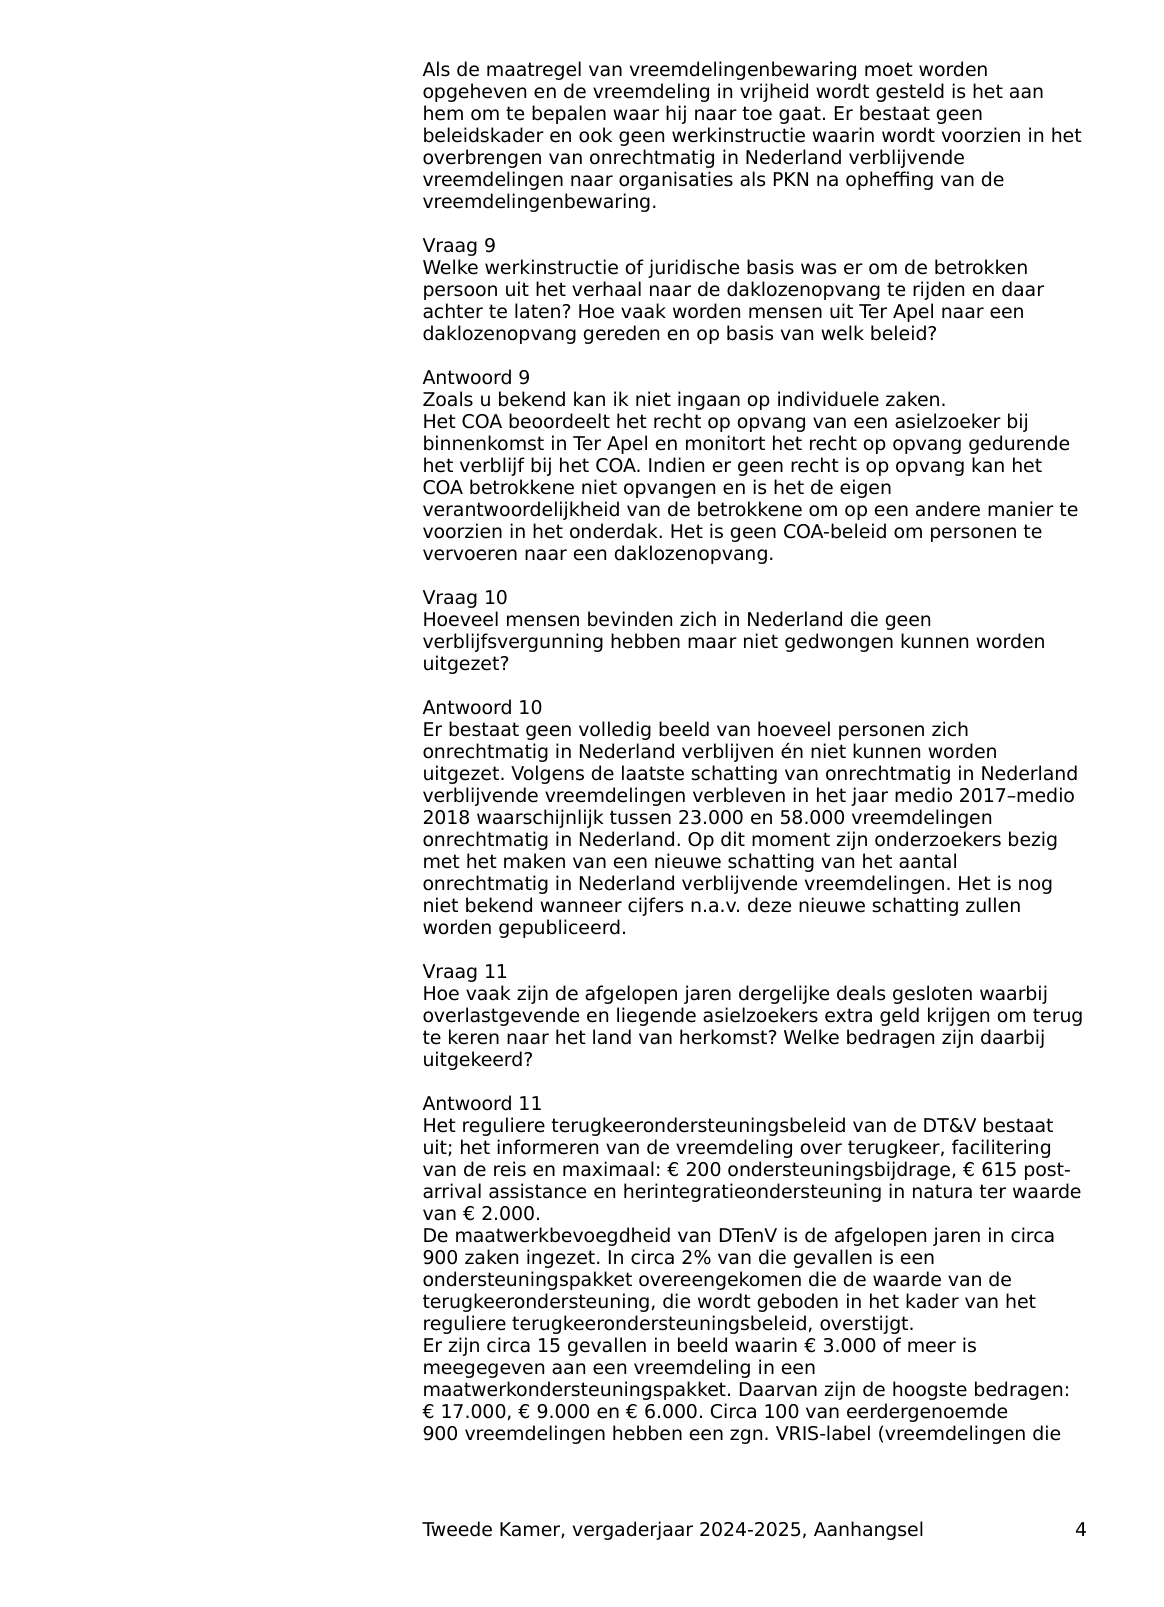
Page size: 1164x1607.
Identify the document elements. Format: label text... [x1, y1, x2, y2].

text Vraag 9 [422, 235, 1087, 257]
text Het COA beoordeelt het recht op opvang van een asielzoeker bij binnenkomst in Ter Apel en monitort het recht op opvang gedurende het verblijf bij het COA. Indien er geen recht is op opvang kan het COA betrokkene niet opvangen en is het de eigen verantwoordelijkheid van de betrokkene om op een andere manier te voorzien in het onderdak. Het is geen COA-beleid om personen te vervoeren naar een daklozenopvang. [422, 411, 1087, 565]
text Er bestaat geen volledig beeld van hoeveel personen zich onrechtmatig in Nederland verblijven én niet kunnen worden uitgezet. Volgens de laatste schatting van onrechtmatig in Nederland verblijvende vreemdelingen verbleven in het jaar medio 2017–medio 2018 waarschijnlijk tussen 23.000 en 58.000 vreemdelingen onrechtmatig in Nederland. Op dit moment zijn onderzoekers bezig met het maken van een nieuwe schatting van het aantal onrechtmatig in Nederland verblijvende vreemdelingen. Het is nog niet bekend wanneer cijfers n.a.v. deze nieuwe schatting zullen worden gepubliceerd. [422, 719, 1087, 939]
text Als de maatregel van vreemdelingenbewaring moet worden opgeheven en de vreemdeling in vrijheid wordt gesteld is het aan hem om te bepalen waar hij naar toe gaat. Er bestaat geen beleidskader en ook geen werkinstructie waarin wordt voorzien in het overbrengen van onrechtmatig in Nederland verblijvende vreemdelingen naar organisaties als PKN na opheffing van de vreemdelingenbewaring. [422, 59, 1087, 213]
text Welke werkinstructie of juridische basis was er om de betrokken persoon uit het verhaal naar de daklozenopvang te rijden en daar achter te laten? Hoe vaak worden mensen uit Ter Apel naar een daklozenopvang gereden en op basis van welk beleid? [422, 257, 1087, 345]
text Hoeveel mensen bevinden zich in Nederland die geen verblijfsvergunning hebben maar niet gedwongen kunnen worden uitgezet? [422, 609, 1087, 675]
text Antwoord 10 [422, 697, 1087, 719]
text Vraag 10 [422, 587, 1087, 609]
text Het reguliere terugkeerondersteuningsbeleid van de DT&V bestaat uit; het informeren van de vreemdeling over terugkeer, facilitering van de reis en maximaal: € 200 ondersteuningsbijdrage, € 615 post-arrival assistance en herintegratieondersteuning in natura ter waarde van € 2.000. [422, 1115, 1087, 1225]
text Vraag 11 [422, 961, 1087, 983]
text Antwoord 9 [422, 367, 1087, 389]
text Zoals u bekend kan ik niet ingaan op individuele zaken. [422, 389, 1087, 411]
text Er zijn circa 15 gevallen in beeld waarin € 3.000 of meer is meegegeven aan een vreemdeling in een maatwerkondersteuningspakket. Daarvan zijn de hoogste bedragen: € 17.000, € 9.000 en € 6.000. Circa 100 van eerdergenoemde 900 vreemdelingen hebben een zgn. VRIS-label (vreemdelingen die [422, 1335, 1087, 1445]
text Hoe vaak zijn de afgelopen jaren dergelijke deals gesloten waarbij overlastgevende en liegende asielzoekers extra geld krijgen om terug te keren naar het land van herkomst? Welke bedragen zijn daarbij uitgekeerd? [422, 983, 1087, 1071]
text De maatwerkbevoegdheid van DTenV is de afgelopen jaren in circa 900 zaken ingezet. In circa 2% van die gevallen is een ondersteuningspakket overeengekomen die de waarde van de terugkeerondersteuning, die wordt geboden in het kader van het reguliere terugkeerondersteuningsbeleid, overstijgt. [422, 1225, 1087, 1335]
text Antwoord 11 [422, 1093, 1087, 1115]
